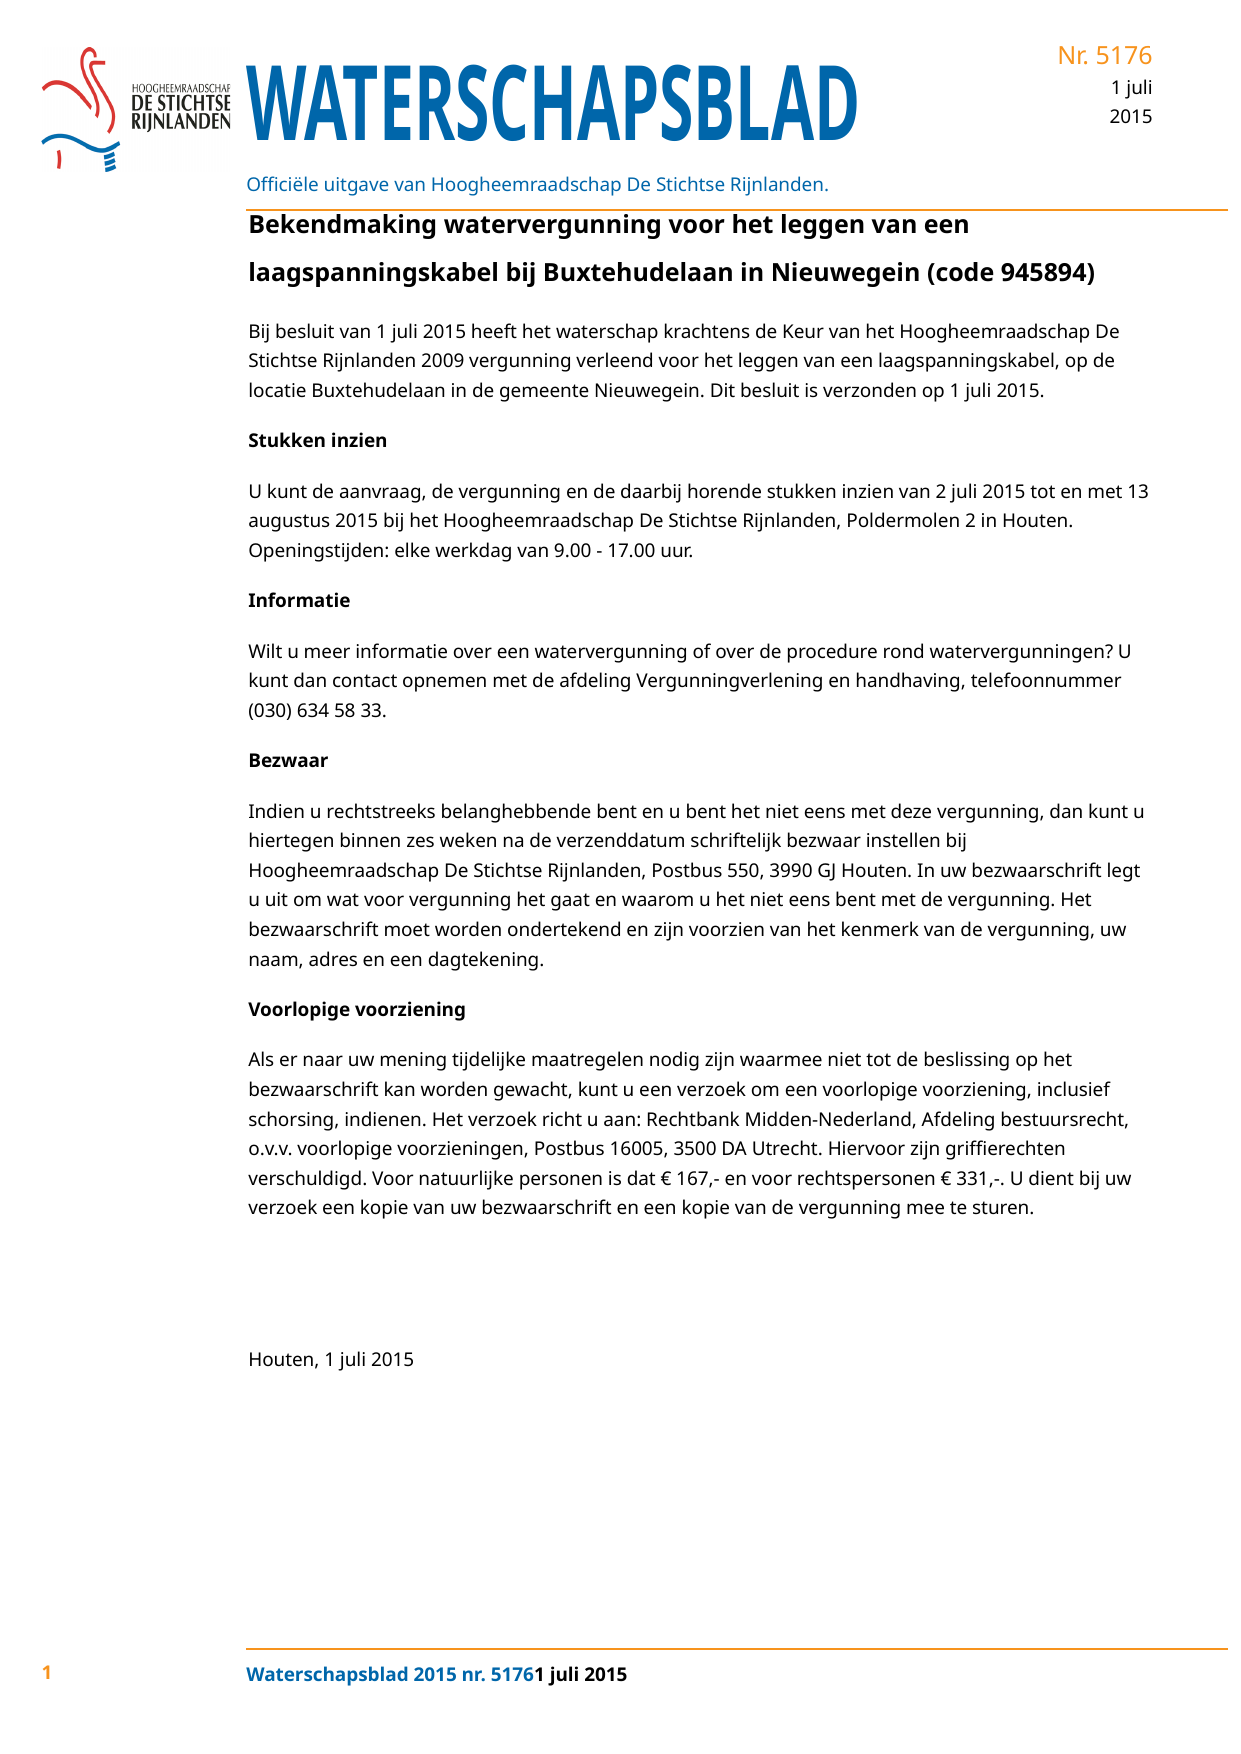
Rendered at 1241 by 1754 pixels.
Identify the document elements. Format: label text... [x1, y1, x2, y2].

text Bezwaar [248, 747, 1152, 773]
text Bekendmaking watervergunning voor het leggen van een laagspanningskabel bij Buxtehudelaan in Nieuwegein (code 945894) [248, 211, 1152, 288]
text Wilt u meer informatie over een watervergunning of over de procedure rond watervergunningen? U kunt dan contact opnemen met de afdeling Vergunningverlening en handhaving, telefoonnummer (030) 634 58 33. [248, 638, 1152, 723]
picture [41, 47, 231, 172]
text Stukken inzien [248, 427, 1152, 453]
text Houten, 1 juli 2015 [248, 1346, 1152, 1372]
text Informatie [248, 587, 1152, 613]
text Als er naar uw mening tijdelijke maatregelen nodig zijn waarmee niet tot de beslissing op het bezwaarschrift kan worden gewacht, kunt u een verzoek om een voorlopige voorziening, inclusief schorsing, indienen. Het verzoek richt u aan: Rechtbank Midden-Nederland, Afdeling bestuursrecht, o.v.v. voorlopige voorzieningen, Postbus 16005, 3500 DA Utrecht. Hiervoor zijn griffierechten verschuldigd. Voor natuurlijke personen is dat € 167,- en voor rechtspersonen € 331,-. U dient bij uw verzoek een kopie van uw bezwaarschrift en een kopie van de vergunning mee te sturen. [248, 1047, 1152, 1220]
text Voorlopige voorziening [248, 996, 1152, 1022]
text Indien u rechtstreeks belanghebbende bent en u bent het niet eens met deze vergunning, dan kunt u hiertegen binnen zes weken na de verzenddatum schriftelijk bezwaar instellen bij Hoogheemraadschap De Stichtse Rijnlanden, Postbus 550, 3990 GJ Houten. In uw bezwaarschrift legt u uit om wat voor vergunning het gaat en waarom u het niet eens bent met de vergunning. Het bezwaarschrift moet worden ondertekend en zijn voorzien van het kenmerk van de vergunning, uw naam, adres en een dagtekening. [248, 798, 1152, 972]
text U kunt de aanvraag, de vergunning en de daarbij horende stukken inzien van 2 juli 2015 tot en met 13 augustus 2015 bij het Hoogheemraadschap De Stichtse Rijnlanden, Poldermolen 2 in Houten. Openingstijden: elke werkdag van 9.00 - 17.00 uur. [248, 478, 1152, 563]
text Bij besluit van 1 juli 2015 heeft het waterschap krachtens de Keur van het Hoogheemraadschap De Stichtse Rijnlanden 2009 vergunning verleend voor het leggen van een laagspanningskabel, op de locatie Buxtehudelaan in de gemeente Nieuwegein. Dit besluit is verzonden op 1 juli 2015. [248, 318, 1152, 403]
